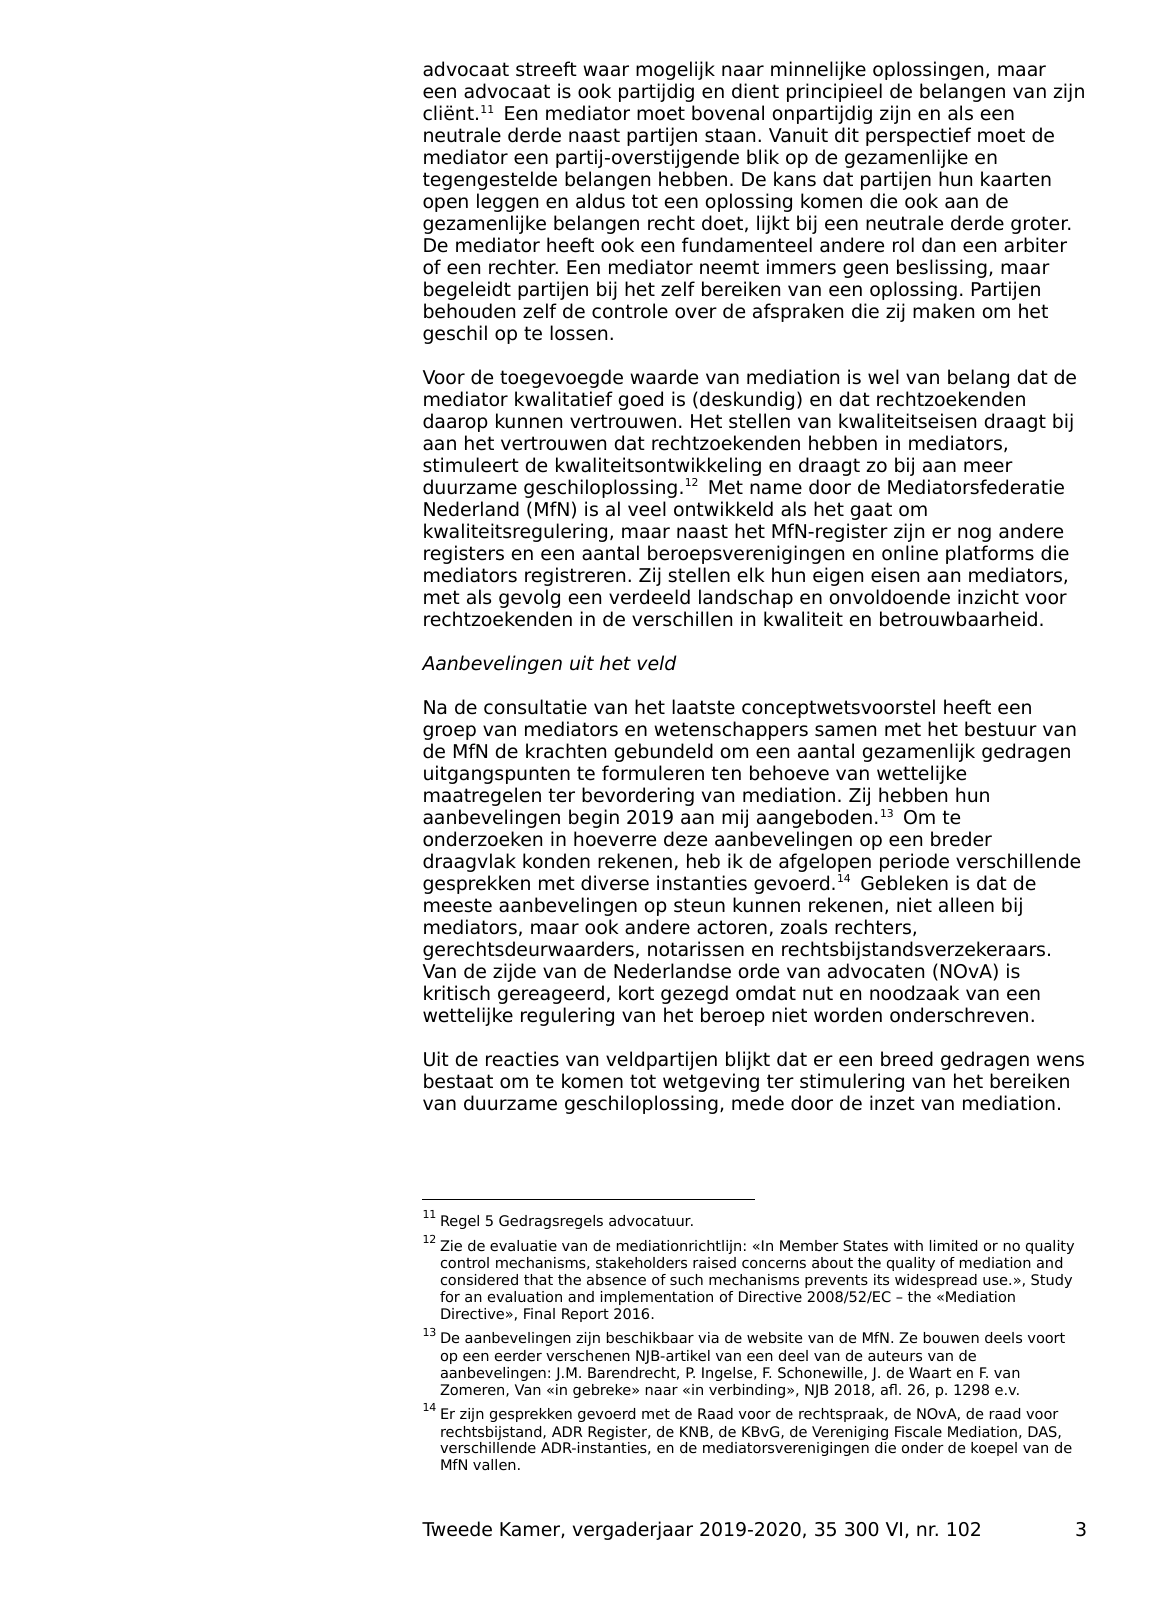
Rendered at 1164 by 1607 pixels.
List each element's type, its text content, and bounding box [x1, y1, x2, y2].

text Uit de reacties van veldpartijen blijkt dat er een breed gedragen wens bestaat om te komen tot wetgeving ter stimulering van het bereiken van duurzame geschiloplossing, mede door de inzet van mediation. [422, 1049, 1087, 1115]
text Zie de evaluatie van de mediationrichtlijn: «In Member States with limited or no quality control mechanisms, stakeholders raised concerns about the quality of mediation and considered that the absence of such mechanisms prevents its widespread use.», Study for an evaluation and implementation of Directive 2008/52/EC – the «Mediation Directive», Final Report 2016. [422, 1233, 1087, 1323]
text Regel 5 Gedragsregels advocatuur. [422, 1208, 1087, 1231]
text Er zijn gesprekken gevoerd met de Raad voor de rechtspraak, de NOvA, de raad voor rechtsbijstand, ADR Register, de KNB, de KBvG, de Vereniging Fiscale Mediation, DAS, verschillende ADR-instanties, en de mediatorsverenigingen die onder de koepel van de MfN vallen. [422, 1402, 1087, 1474]
text De aanbevelingen zijn beschikbaar via de website van de MfN. Ze bouwen deels voort op een eerder verschenen NJB-artikel van een deel van de auteurs van de aanbevelingen: J.M. Barendrecht, P. Ingelse, F. Schonewille, J. de Waart en F. van Zomeren, Van «in gebreke» naar «in verbinding», NJB 2018, afl. 26, p. 1298 e.v. [422, 1326, 1087, 1399]
subtitle Aanbevelingen uit het veld [422, 653, 1087, 675]
text Voor de toegevoegde waarde van mediation is wel van belang dat de mediator kwalitatief goed is (deskundig) en dat rechtzoekenden daarop kunnen vertrouwen. Het stellen van kwaliteitseisen draagt bij aan het vertrouwen dat rechtzoekenden hebben in mediators, stimuleert de kwaliteitsontwikkeling en draagt zo bij aan meer duurzame geschiloplossing. Met name door de Mediatorsfederatie Nederland (MfN) is al veel ontwikkeld als het gaat om kwaliteitsregulering, maar naast het MfN-register zijn er nog andere registers en een aantal beroepsverenigingen en online platforms die mediators registreren. Zij stellen elk hun eigen eisen aan mediators, met als gevolg een verdeeld landschap en onvoldoende inzicht voor rechtzoekenden in de verschillen in kwaliteit en betrouwbaarheid. [422, 367, 1087, 631]
text advocaat streeft waar mogelijk naar minnelijke oplossingen, maar een advocaat is ook partijdig en dient principieel de belangen van zijn cliënt. Een mediator moet bovenal onpartijdig zijn en als een neutrale derde naast partijen staan. Vanuit dit perspectief moet de mediator een partij-overstijgende blik op de gezamenlijke en tegengestelde belangen hebben. De kans dat partijen hun kaarten open leggen en aldus tot een oplossing komen die ook aan de gezamenlijke belangen recht doet, lijkt bij een neutrale derde groter. De mediator heeft ook een fundamenteel andere rol dan een arbiter of een rechter. Een mediator neemt immers geen beslissing, maar begeleidt partijen bij het zelf bereiken van een oplossing. Partijen behouden zelf de controle over de afspraken die zij maken om het geschil op te lossen. [422, 59, 1087, 345]
text Na de consultatie van het laatste conceptwetsvoorstel heeft een groep van mediators en wetenschappers samen met het bestuur van de MfN de krachten gebundeld om een aantal gezamenlijk gedragen uitgangspunten te formuleren ten behoeve van wettelijke maatregelen ter bevordering van mediation. Zij hebben hun aanbevelingen begin 2019 aan mij aangeboden. Om te onderzoeken in hoeverre deze aanbevelingen op een breder draagvlak konden rekenen, heb ik de afgelopen periode verschillende gesprekken met diverse instanties gevoerd. Gebleken is dat de meeste aanbevelingen op steun kunnen rekenen, niet alleen bij mediators, maar ook andere actoren, zoals rechters, gerechtsdeurwaarders, notarissen en rechtsbijstandsverzekeraars. Van de zijde van de Nederlandse orde van advocaten (NOvA) is kritisch gereageerd, kort gezegd omdat nut en noodzaak van een wettelijke regulering van het beroep niet worden onderschreven. [422, 697, 1087, 1027]
